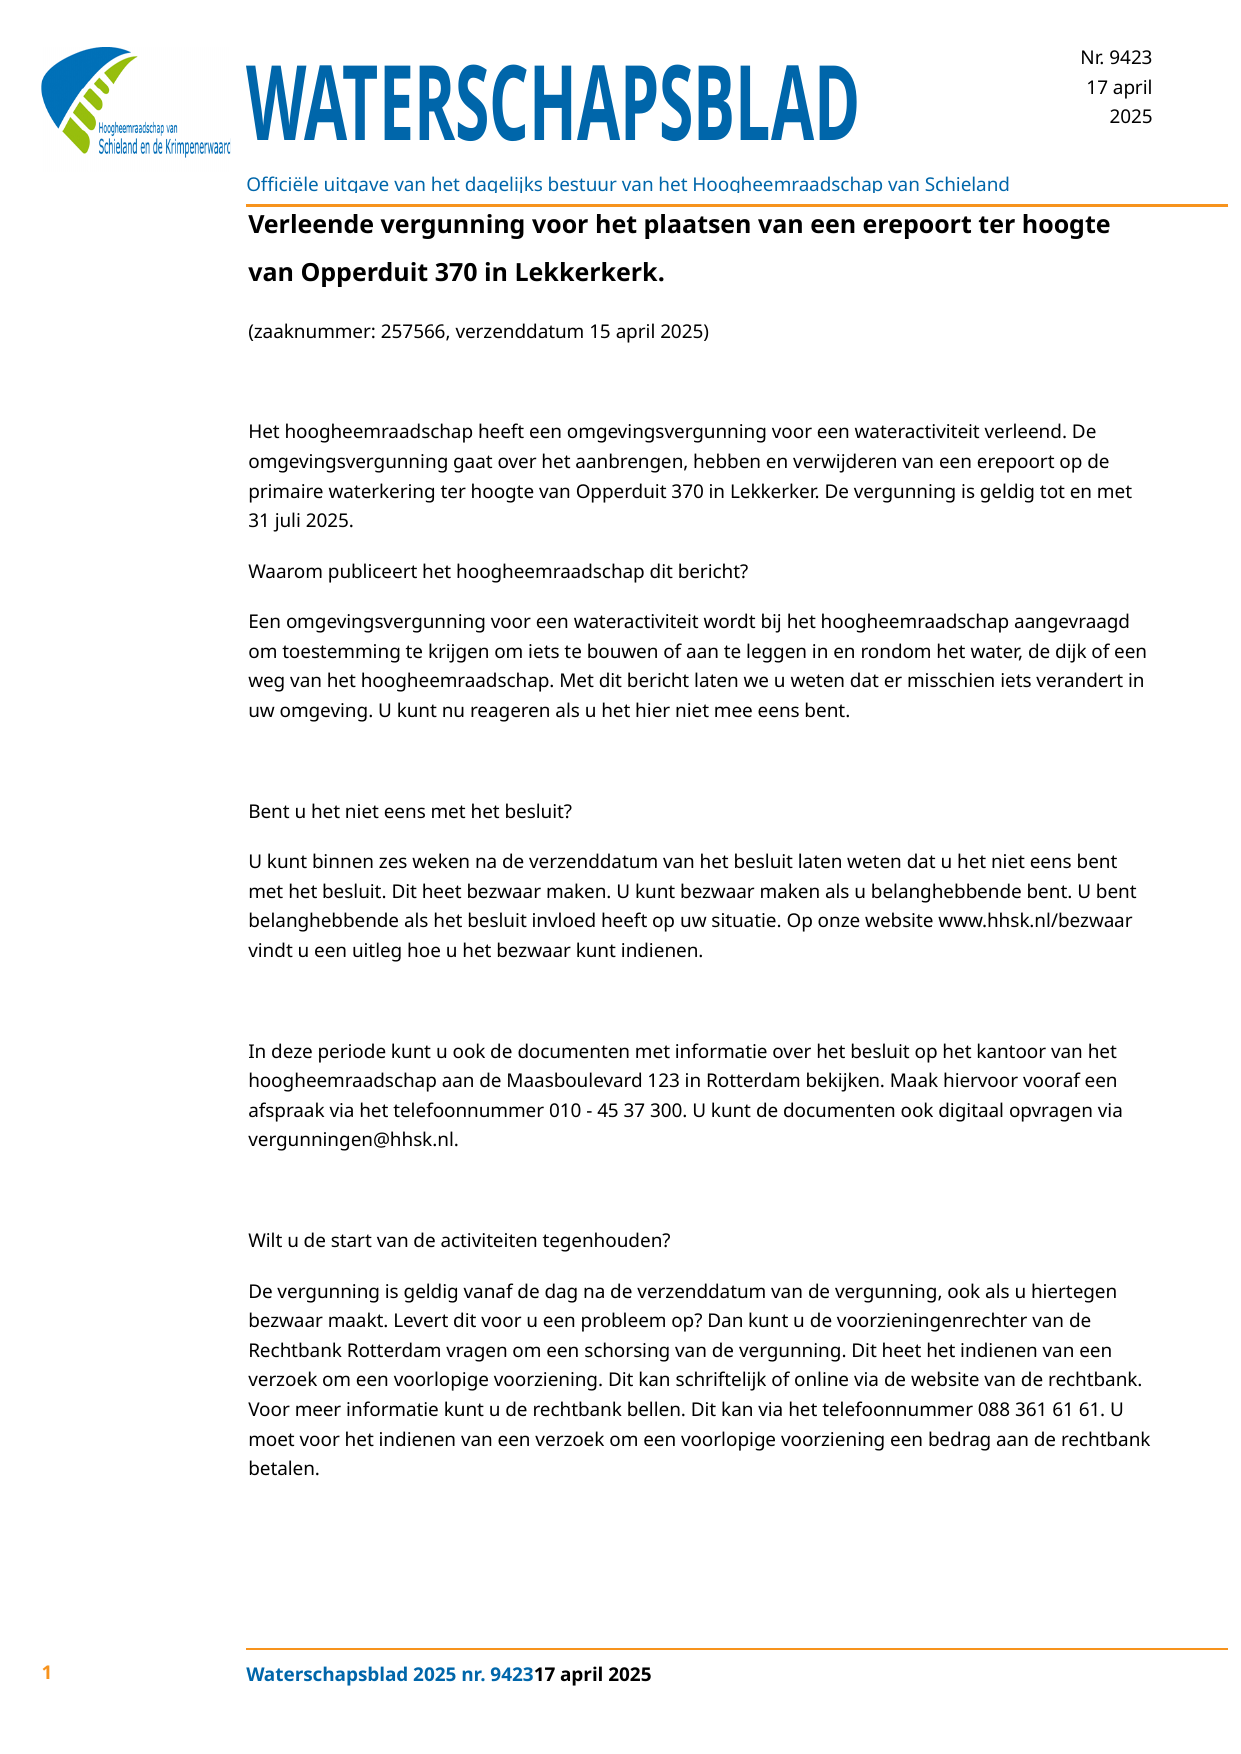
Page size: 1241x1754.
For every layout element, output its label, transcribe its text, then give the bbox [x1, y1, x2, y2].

text Het hoogheemraadschap heeft een omgevingsvergunning voor een wateractiviteit verleend. De omgevingsvergunning gaat over het aanbrengen, hebben en verwijderen van een erepoort op de primaire waterkering ter hoogte van Opperduit 370 in Lekkerker. De vergunning is geldig tot en met 31 juli 2025. [248, 419, 1152, 533]
picture [41, 47, 231, 172]
text Bent u het niet eens met het besluit? [248, 798, 1152, 824]
text Een omgevingsvergunning voor een wateractiviteit wordt bij het hoogheemraadschap aangevraagd om toestemming te krijgen om iets te bouwen of aan te leggen in en rondom het water, de dijk of een weg van het hoogheemraadschap. Met dit bericht laten we u weten dat er misschien iets verandert in uw omgeving. U kunt nu reageren als u het hier niet mee eens bent. [248, 608, 1152, 723]
text U kunt binnen zes weken na de verzenddatum van het besluit laten weten dat u het niet eens bent met het besluit. Dit heet bezwaar maken. U kunt bezwaar maken als u belanghebbende bent. U bent belanghebbende als het besluit invloed heeft op uw situatie. Op onze website www.hhsk.nl/bezwaar vindt u een uitleg hoe u het bezwaar kunt indienen. [248, 848, 1152, 963]
text (zaaknummer: 257566, verzenddatum 15 april 2025) [248, 318, 1152, 344]
text Waarom publiceert het hoogheemraadschap dit bericht? [248, 558, 1152, 584]
text Wilt u de start van de activiteiten tegenhouden? [248, 1227, 1152, 1253]
text In deze periode kunt u ook de documenten met informatie over het besluit op het kantoor van het hoogheemraadschap aan de Maasboulevard 123 in Rotterdam bekijken. Maak hiervoor vooraf een afspraak via het telefoonnummer 010 - 45 37 300. U kunt de documenten ook digitaal opvragen via vergunningen@hhsk.nl. [248, 1038, 1152, 1152]
text Verleende vergunning voor het plaatsen van een erepoort ter hoogte van Opperduit 370 in Lekkerkerk. [248, 207, 1152, 288]
text De vergunning is geldig vanaf de dag na de verzenddatum van de vergunning, ook als u hiertegen bezwaar maakt. Levert dit voor u een probleem op? Dan kunt u de voorzieningenrechter van de Rechtbank Rotterdam vragen om een schorsing van de vergunning. Dit heet het indienen van een verzoek om een voorlopige voorziening. Dit kan schriftelijk of online via de website van de rechtbank. Voor meer informatie kunt u de rechtbank bellen. Dit kan via het telefoonnummer 088 361 61 61. U moet voor het indienen van een verzoek om een voorlopige voorziening een bedrag aan de rechtbank betalen. [248, 1278, 1152, 1481]
